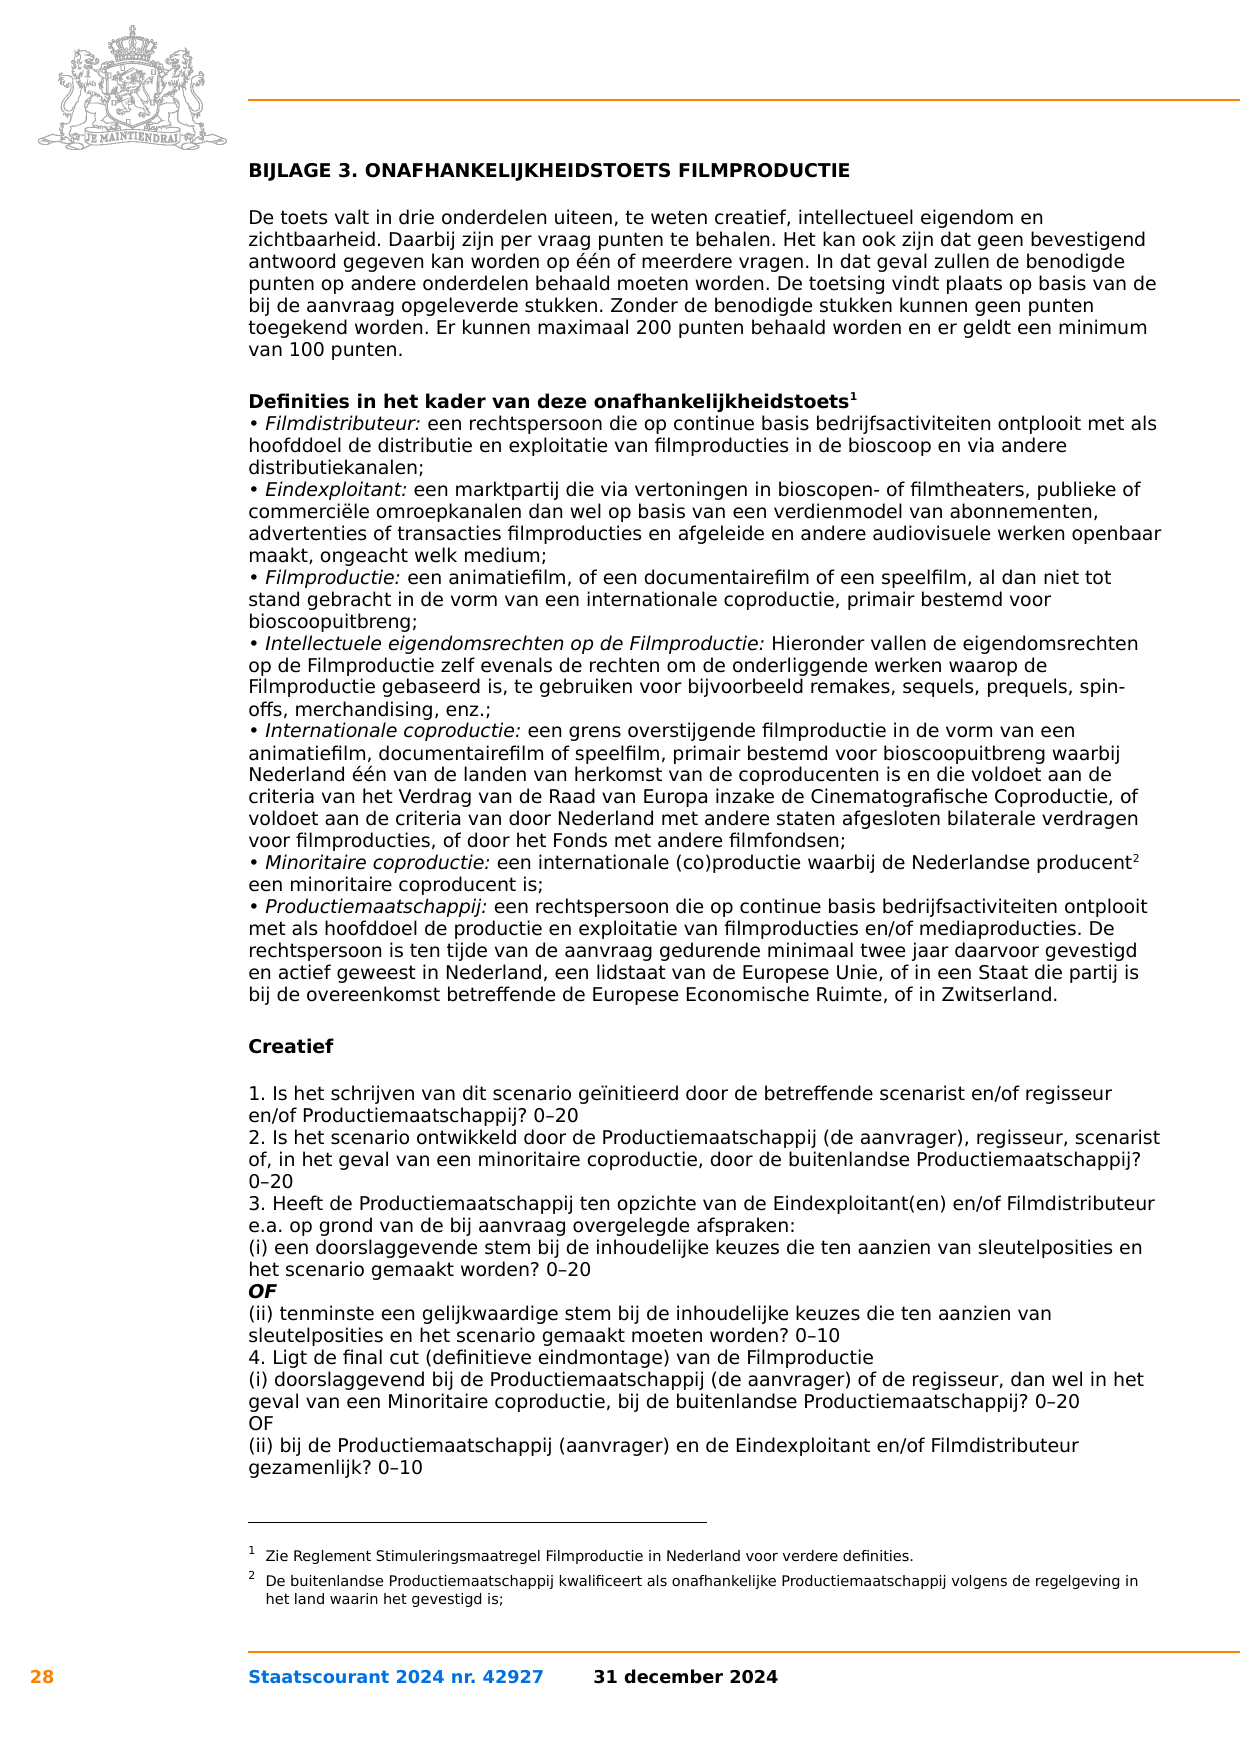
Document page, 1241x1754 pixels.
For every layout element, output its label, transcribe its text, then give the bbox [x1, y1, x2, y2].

picture [38, 25, 227, 150]
subtitle Creatief [248, 1036, 1163, 1058]
text • Filmproductie: een animatiefilm, of een documentairefilm of een speelfilm, al dan niet tot stand gebracht in de vorm van een internationale coproductie, primair bestemd voor bioscoopuitbreng; [248, 567, 1163, 632]
text • Intellectuele eigendomsrechten op de Filmproductie: Hieronder vallen de eigendomsrechten op de Filmproductie zelf evenals de rechten om de onderliggende werken waarop de Filmproductie gebaseerd is, te gebruiken voor bijvoorbeeld remakes, sequels, prequels, spin-offs, merchandising, enz.; [248, 632, 1163, 720]
text 3. Heeft de Productiemaatschappij ten opzichte van de Eindexploitant(en) en/of Filmdistributeur e.a. op grond van de bij aanvraag overgelegde afspraken: [248, 1193, 1163, 1237]
text (ii) bij de Productiemaatschappij (aanvrager) en de Eindexploitant en/of Filmdistributeur gezamenlijk? 0–10 [248, 1435, 1163, 1479]
text • Minoritaire coproductie: een internationale (co)productie waarbij de Nederlandse producent een minoritaire coproducent is; [248, 852, 1163, 896]
text • Productiemaatschappij: een rechtspersoon die op continue basis bedrijfsactiviteiten ontplooit met als hoofddoel de productie en exploitatie van filmproducties en/of mediaproducties. De rechtspersoon is ten tijde van de aanvraag gedurende minimaal twee jaar daarvoor gevestigd en actief geweest in Nederland, een lidstaat van de Europese Unie, of in een Staat die partij is bij de overeenkomst betreffende de Europese Economische Ruimte, of in Zwitserland. [248, 896, 1163, 1006]
text 4. Ligt de final cut (definitieve eindmontage) van de Filmproductie [248, 1347, 1163, 1369]
text De toets valt in drie onderdelen uiteen, te weten creatief, intellectueel eigendom en zichtbaarheid. Daarbij zijn per vraag punten te behalen. Het kan ook zijn dat geen bevestigend antwoord gegeven kan worden op één of meerdere vragen. In dat geval zullen de benodigde punten op andere onderdelen behaald moeten worden. De toetsing vindt plaats op basis van de bij de aanvraag opgeleverde stukken. Zonder de benodigde stukken kunnen geen punten toegekend worden. Er kunnen maximaal 200 punten behaald worden en er geldt een minimum van 100 punten. [248, 207, 1163, 361]
text OF [248, 1281, 1163, 1303]
subtitle BIJLAGE 3. ONAFHANKELIJKHEIDSTOETS FILMPRODUCTIE [248, 160, 1163, 182]
text Zie Reglement Stimuleringsmaatregel Filmproductie in Nederland voor verdere definities. [248, 1544, 1163, 1566]
text (i) een doorslaggevende stem bij de inhoudelijke keuzes die ten aanzien van sleutelposities en het scenario gemaakt worden? 0–20 [248, 1237, 1163, 1281]
subtitle Definities in het kader van deze onafhankelijkheidstoets [248, 391, 1163, 413]
text OF [248, 1413, 1163, 1435]
text • Internationale coproductie: een grens overstijgende filmproductie in de vorm van een animatiefilm, documentairefilm of speelfilm, primair bestemd voor bioscoopuitbreng waarbij Nederland één van de landen van herkomst van de coproducenten is en die voldoet aan de criteria van het Verdrag van de Raad van Europa inzake de Cinematografische Coproductie, of voldoet aan de criteria van door Nederland met andere staten afgesloten bilaterale verdragen voor filmproducties, of door het Fonds met andere filmfondsen; [248, 720, 1163, 852]
text 1. Is het schrijven van dit scenario geïnitieerd door de betreffende scenarist en/of regisseur en/of Productiemaatschappij? 0–20 [248, 1083, 1163, 1127]
text (ii) tenminste een gelijkwaardige stem bij de inhoudelijke keuzes die ten aanzien van sleutelposities en het scenario gemaakt moeten worden? 0–10 [248, 1303, 1163, 1347]
text (i) doorslaggevend bij de Productiemaatschappij (de aanvrager) of de regisseur, dan wel in het geval van een Minoritaire coproductie, bij de buitenlandse Productiemaatschappij? 0–20 [248, 1369, 1163, 1413]
text 2. Is het scenario ontwikkeld door de Productiemaatschappij (de aanvrager), regisseur, scenarist of, in het geval van een minoritaire coproductie, door de buitenlandse Productiemaatschappij? 0–20 [248, 1127, 1163, 1193]
text • Filmdistributeur: een rechtspersoon die op continue basis bedrijfsactiviteiten ontplooit met als hoofddoel de distributie en exploitatie van filmproducties in de bioscoop en via andere distributiekanalen; [248, 413, 1163, 479]
text De buitenlandse Productiemaatschappij kwalificeert als onafhankelijke Productiemaatschappij volgens de regelgeving in het land waarin het gevestigd is; [248, 1569, 1163, 1608]
text • Eindexploitant: een marktpartij die via vertoningen in bioscopen- of filmtheaters, publieke of commerciële omroepkanalen dan wel op basis van een verdienmodel van abonnementen, advertenties of transacties filmproducties en afgeleide en andere audiovisuele werken openbaar maakt, ongeacht welk medium; [248, 479, 1163, 567]
